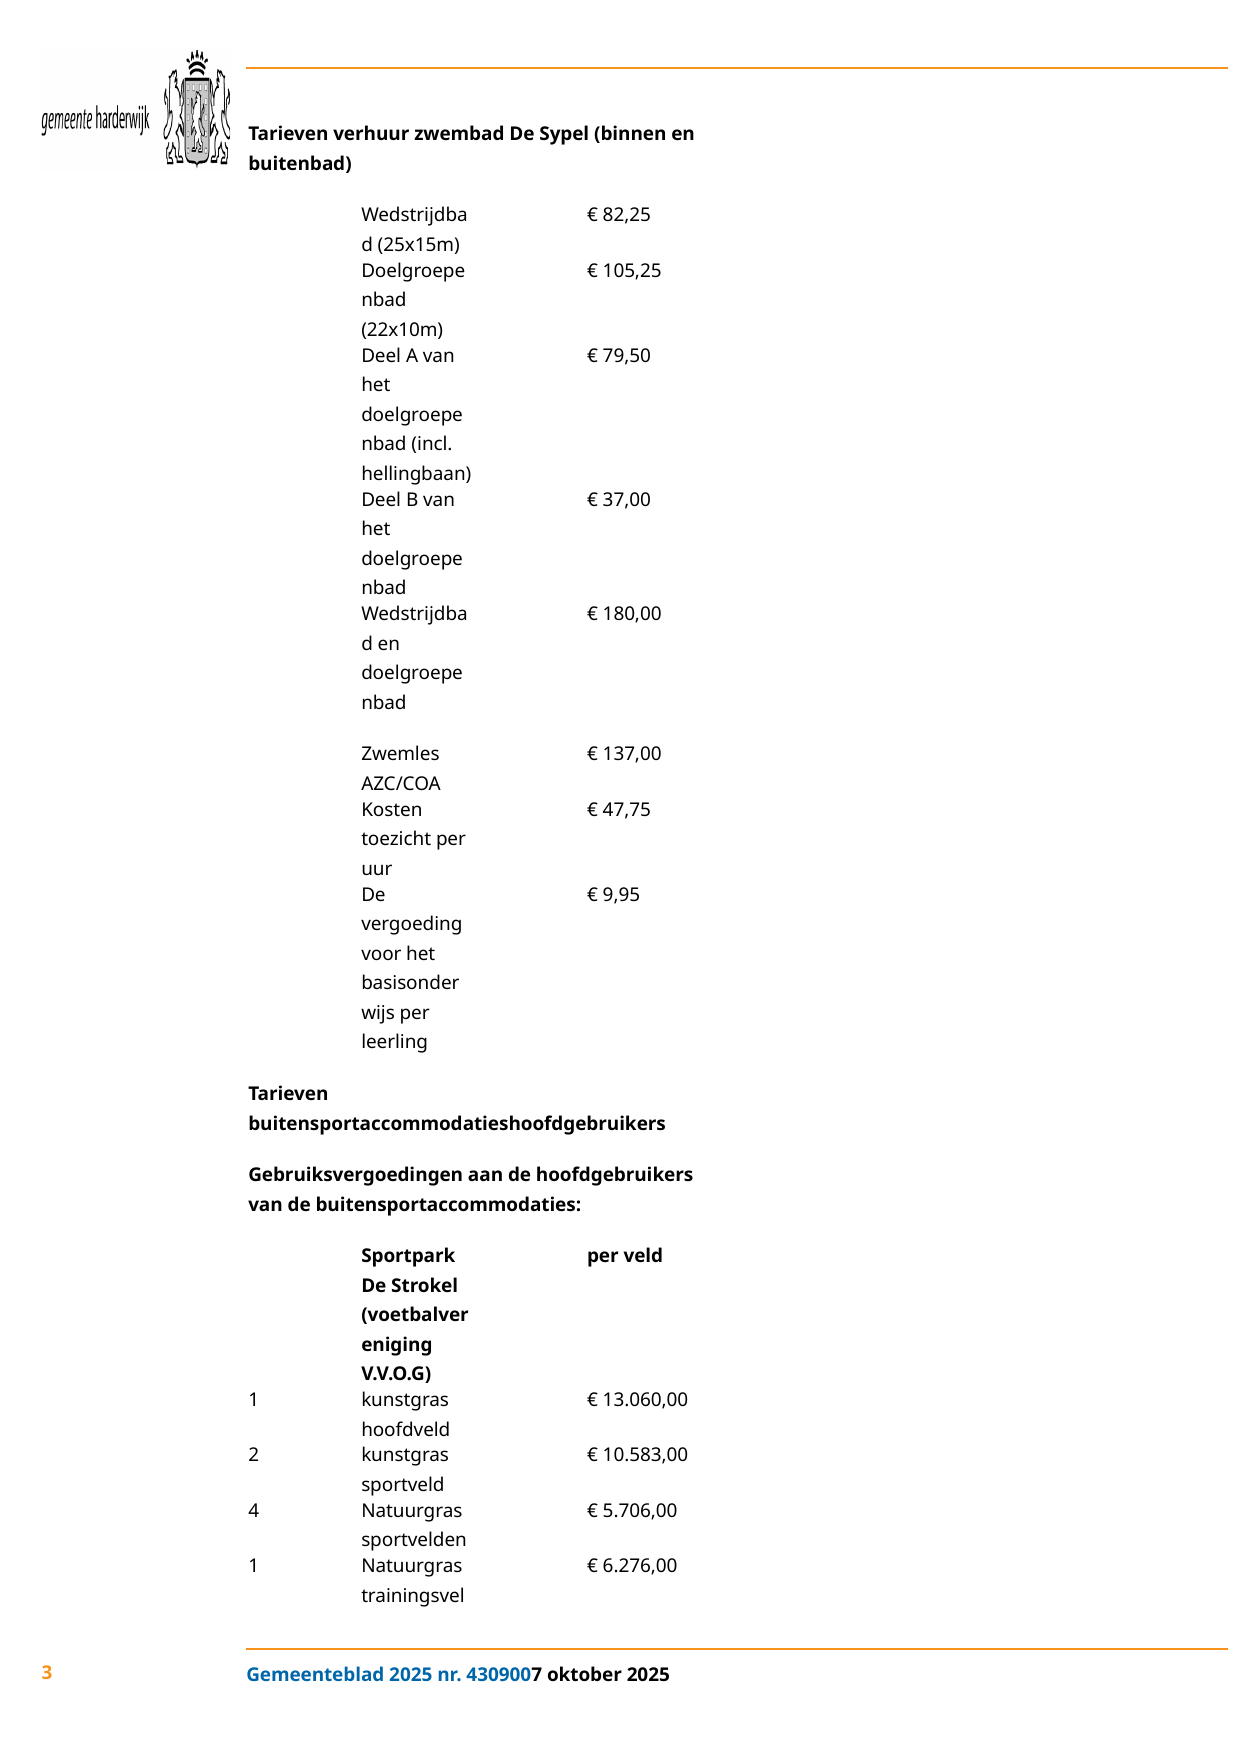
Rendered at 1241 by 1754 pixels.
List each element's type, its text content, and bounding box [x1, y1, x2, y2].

table_cell [587, 1216, 700, 1242]
table_cell [474, 600, 587, 715]
table_cell [474, 95, 587, 121]
table_cell € 5.706,00 [587, 1497, 700, 1552]
table_cell Natuurgras trainingsvel [361, 1552, 474, 1607]
table_cell [248, 486, 361, 600]
table_cell € 13.060,00 [587, 1386, 700, 1442]
table_cell € 9,95 [587, 881, 700, 1054]
table_cell € 10.583,00 [587, 1442, 700, 1497]
table_cell [474, 1497, 587, 1552]
table_cell Kosten toezicht per uur [361, 796, 474, 881]
table_cell [474, 1242, 587, 1386]
table_cell De vergoeding voor het basisonderwijs per leerling [361, 881, 474, 1054]
table_cell 1 [248, 1386, 361, 1442]
table_cell € 47,75 [587, 796, 700, 881]
table_cell € 37,00 [587, 486, 700, 600]
table_cell Gebruiksvergoedingen aan de hoofdgebruikers van de buitensportaccommodaties: [248, 1161, 700, 1216]
table_cell [248, 715, 361, 741]
table_cell [474, 796, 587, 881]
table_cell [474, 1216, 587, 1242]
table_cell Deel B van het doelgroepenbad [361, 486, 474, 600]
table_cell [587, 176, 700, 202]
table_cell [474, 1054, 587, 1080]
table_cell [248, 176, 361, 202]
table_cell 2 [248, 1442, 361, 1497]
table_cell kunstgras sportveld [361, 1442, 474, 1497]
table_cell [248, 600, 361, 715]
table_cell Doelgroepenbad (22x10m) [361, 257, 474, 342]
table_cell [474, 741, 587, 796]
table_cell Sportpark De Strokel (voetbalvereniging V.V.O.G) [361, 1242, 474, 1386]
table_cell [248, 1216, 361, 1242]
table_cell [361, 1216, 474, 1242]
table_cell [474, 881, 587, 1054]
table_cell Natuurgras sportvelden [361, 1497, 474, 1552]
picture [41, 47, 231, 172]
table_cell [248, 881, 361, 1054]
table_cell Wedstrijdbad en doelgroepenbad [361, 600, 474, 715]
table_cell [248, 796, 361, 881]
table_cell [248, 1054, 361, 1080]
table_cell 1 [248, 1552, 361, 1607]
table_cell [474, 202, 587, 257]
table_cell [587, 1054, 700, 1080]
table_cell [361, 1054, 474, 1080]
table_cell Deel A van het doelgroepenbad (incl. hellingbaan) [361, 342, 474, 486]
table_cell [361, 176, 474, 202]
table_cell [474, 1135, 587, 1161]
table_cell € 180,00 [587, 600, 700, 715]
table_cell [248, 741, 361, 796]
table_cell [361, 95, 474, 121]
table_cell per veld [587, 1242, 700, 1386]
table_cell [248, 257, 361, 342]
table_cell Tarieven buitensportaccommodatieshoofdgebruikers [248, 1080, 700, 1135]
table_cell [474, 1386, 587, 1442]
table_cell [248, 1242, 361, 1386]
table_cell [361, 715, 474, 741]
table_cell [474, 1442, 587, 1497]
table_cell Zwemles AZC/COA [361, 741, 474, 796]
table_cell [587, 715, 700, 741]
table_cell [248, 1135, 361, 1161]
table_cell [587, 95, 700, 121]
table_cell € 137,00 [587, 741, 700, 796]
table_cell [474, 257, 587, 342]
table_cell [587, 1135, 700, 1161]
table_cell € 6.276,00 [587, 1552, 700, 1607]
table_cell 4 [248, 1497, 361, 1552]
table_cell [474, 342, 587, 486]
table_cell € 105,25 [587, 257, 700, 342]
table_cell € 82,25 [587, 202, 700, 257]
table_cell [248, 202, 361, 257]
table_cell [361, 1135, 474, 1161]
table_cell [248, 342, 361, 486]
table_cell [474, 1552, 587, 1607]
table_cell Tarieven verhuur zwembad De Sypel (binnen en buitenbad) [248, 121, 700, 176]
table_cell € 79,50 [587, 342, 700, 486]
table_cell [474, 176, 587, 202]
table_cell [248, 95, 361, 121]
table_cell [474, 486, 587, 600]
table_cell Wedstrijdbad (25x15m) [361, 202, 474, 257]
table_cell [474, 715, 587, 741]
table_cell kunstgras hoofdveld [361, 1386, 474, 1442]
